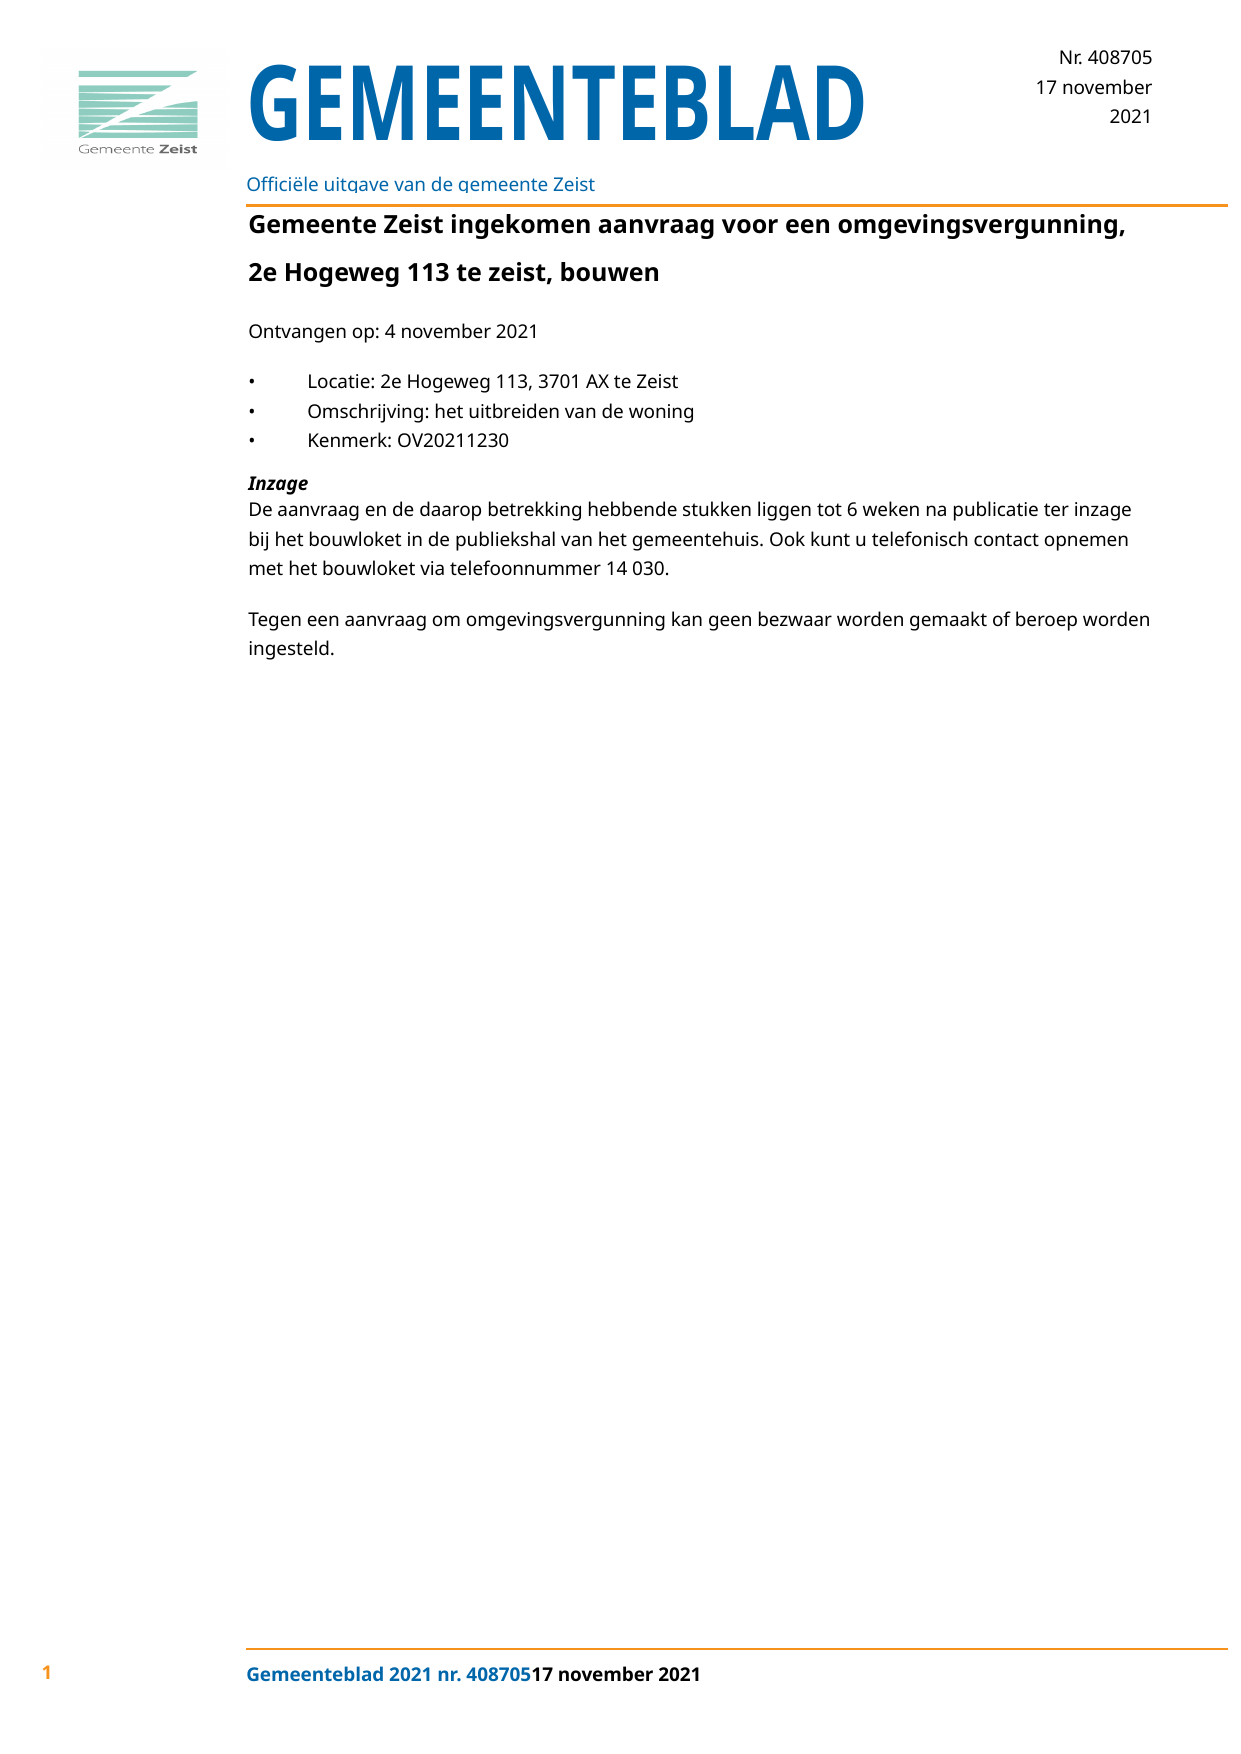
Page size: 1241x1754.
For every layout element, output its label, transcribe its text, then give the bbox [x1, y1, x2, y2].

text De aanvraag en de daarop betrekking hebbende stukken liggen tot 6 weken na publicatie ter inzage bij het bouwloket in de publiekshal van het gemeentehuis. Ook kunt u telefonisch contact opnemen met het bouwloket via telefoonnummer 14 030. [248, 496, 1152, 581]
picture [41, 47, 231, 172]
list Omschrijving: het uitbreiden van de woning [248, 398, 1152, 424]
text Inzage [248, 471, 1152, 496]
text Tegen een aanvraag om omgevingsvergunning kan geen bezwaar worden gemaakt of beroep worden ingesteld. [248, 606, 1152, 661]
list Locatie: 2e Hogeweg 113, 3701 AX te Zeist [248, 368, 1152, 394]
list Kenmerk: OV20211230 [248, 427, 1152, 453]
text Ontvangen op: 4 november 2021 [248, 318, 1152, 344]
text Gemeente Zeist ingekomen aanvraag voor een omgevingsvergunning, 2e Hogeweg 113 te zeist, bouwen [248, 207, 1152, 288]
